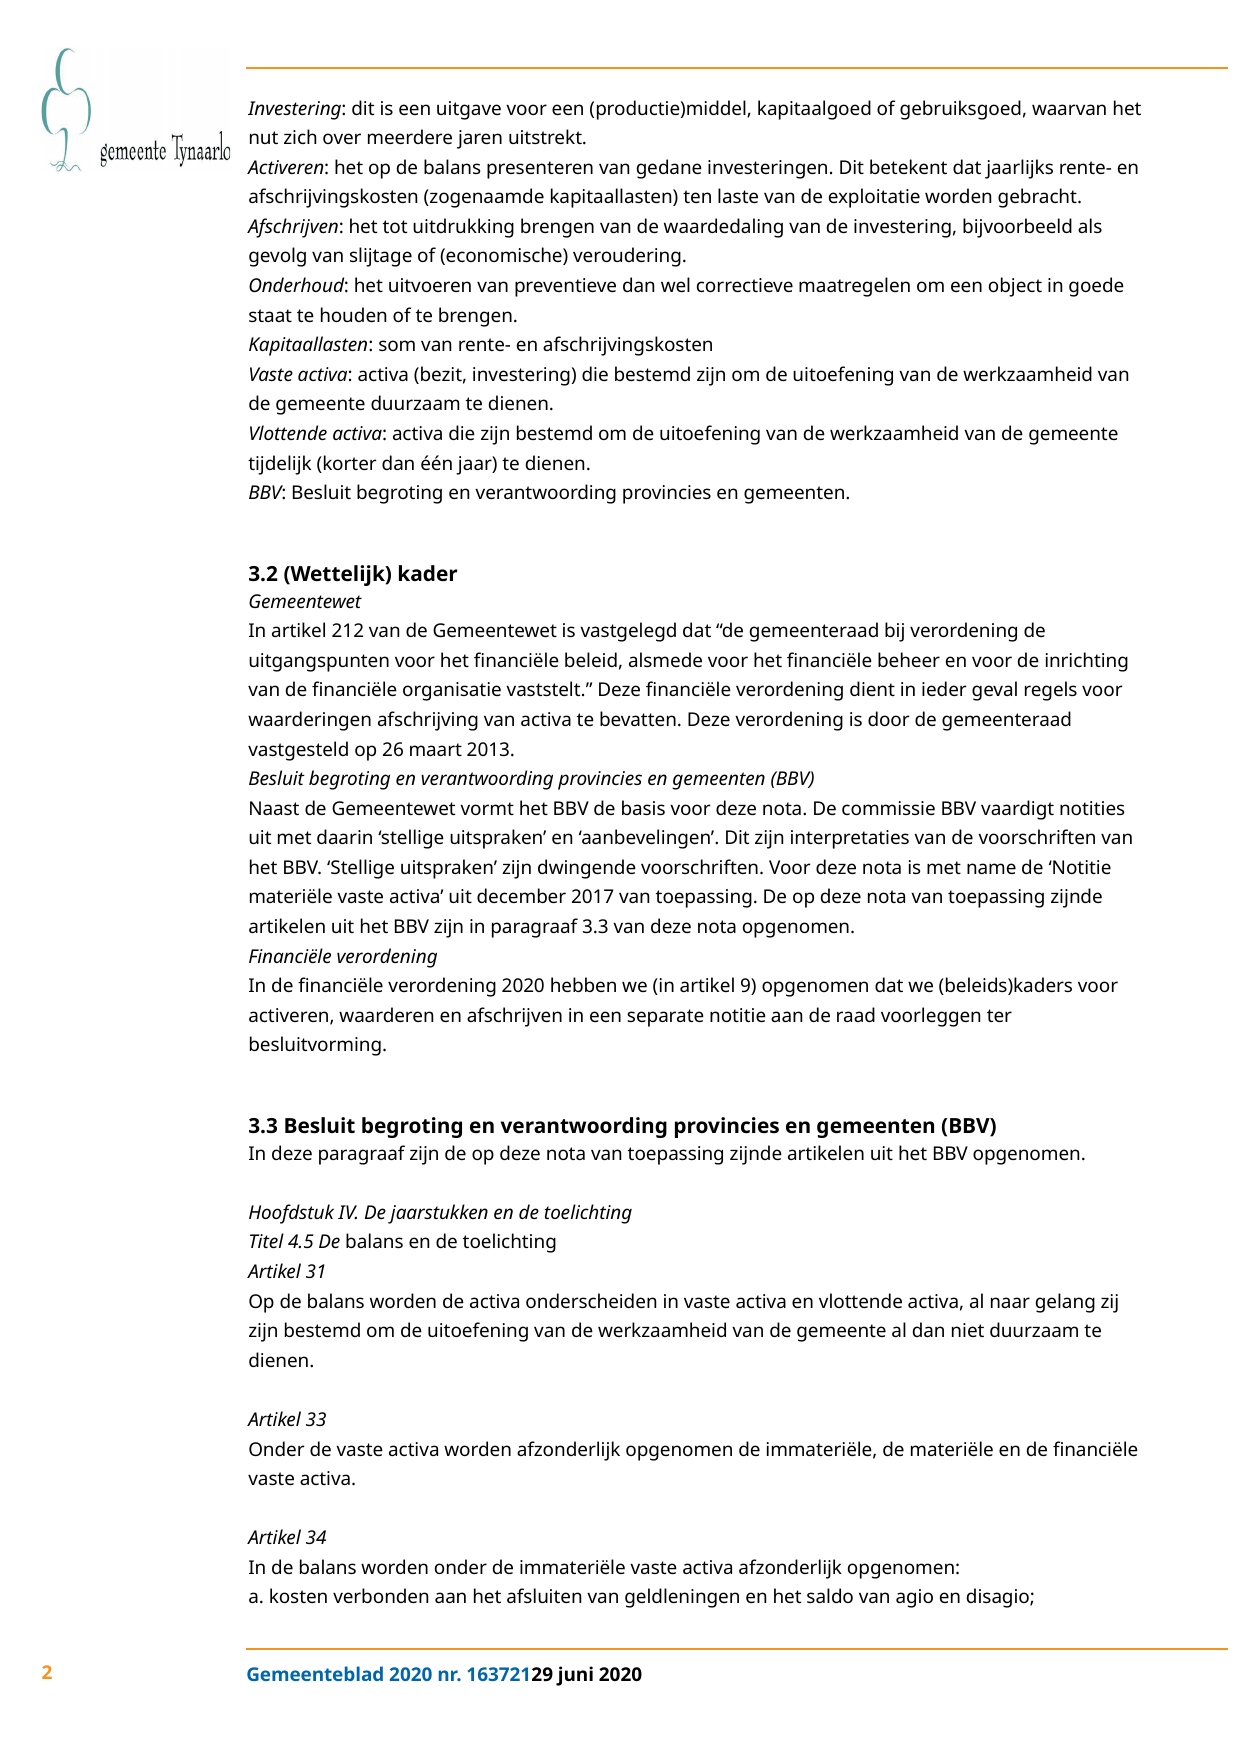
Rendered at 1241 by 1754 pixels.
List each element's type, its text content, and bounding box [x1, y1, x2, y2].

text Artikel 33 [248, 1406, 1152, 1432]
text Vaste activa: activa (bezit, investering) die bestemd zijn om de uitoefening van de werkzaamheid van de gemeente duurzaam te dienen. [248, 361, 1152, 416]
text 3.2 (Wettelijk) kader [248, 559, 1152, 588]
text 3.3 Besluit begroting en verantwoording provincies en gemeenten (BBV) [248, 1112, 1152, 1140]
text Naast de Gemeentewet vormt het BBV de basis voor deze nota. De commissie BBV vaardigt notities uit met daarin ‘stellige uitspraken’ en ‘aanbevelingen’. Dit zijn interpretaties van de voorschriften van het BBV. ‘Stellige uitspraken’ zijn dwingende voorschriften. Voor deze nota is met name de ‘Notitie materiële vaste activa’ uit december 2017 van toepassing. De op deze nota van toepassing zijnde artikelen uit het BBV zijn in paragraaf 3.3 van deze nota opgenomen. [248, 795, 1152, 939]
text Financiële verordening [248, 943, 1152, 968]
text Besluit begroting en verantwoording provincies en gemeenten (BBV) [248, 765, 1152, 791]
text Kapitaallasten: som van rente- en afschrijvingskosten [248, 331, 1152, 357]
text Hoofdstuk IV. De jaarstukken en de toelichting [248, 1199, 1152, 1225]
text BBV: Besluit begroting en verantwoording provincies en gemeenten. [248, 479, 1152, 505]
text Titel 4.5 De balans en de toelichting [248, 1229, 1152, 1254]
text Onderhoud: het uitvoeren van preventieve dan wel correctieve maatregelen om een object in goede staat te houden of te brengen. [248, 272, 1152, 328]
text Activeren: het op de balans presenteren van gedane investeringen. Dit betekent dat jaarlijks rente- en afschrijvingskosten (zogenaamde kapitaallasten) ten laste van de exploitatie worden gebracht. [248, 154, 1152, 209]
text In de balans worden onder de immateriële vaste activa afzonderlijk opgenomen: [248, 1554, 1152, 1580]
text Op de balans worden de activa onderscheiden in vaste activa en vlottende activa, al naar gelang zij zijn bestemd om de uitoefening van de werkzaamheid van de gemeente al dan niet duurzaam te dienen. [248, 1288, 1152, 1373]
text Artikel 31 [248, 1258, 1152, 1284]
text Onder de vaste activa worden afzonderlijk opgenomen de immateriële, de materiële en de financiële vaste activa. [248, 1436, 1152, 1491]
text Gemeentewet [248, 588, 1152, 613]
text Afschrijven: het tot uitdrukking brengen van de waardedaling van de investering, bijvoorbeeld als gevolg van slijtage of (economische) veroudering. [248, 213, 1152, 268]
text Investering: dit is een uitgave voor een (productie)middel, kapitaalgoed of gebruiksgoed, waarvan het nut zich over meerdere jaren uitstrekt. [248, 95, 1152, 150]
text In deze paragraaf zijn de op deze nota van toepassing zijnde artikelen uit het BBV opgenomen. [248, 1140, 1152, 1166]
text Vlottende activa: activa die zijn bestemd om de uitoefening van de werkzaamheid van de gemeente tijdelijk (korter dan één jaar) te dienen. [248, 420, 1152, 476]
text Artikel 34 [248, 1524, 1152, 1550]
text a. kosten verbonden aan het afsluiten van geldleningen en het saldo van agio en disagio; [248, 1584, 1152, 1609]
text In artikel 212 van de Gemeentewet is vastgelegd dat “de gemeenteraad bij verordening de uitgangspunten voor het financiële beleid, alsmede voor het financiële beheer en voor de inrichting van de financiële organisatie vaststelt.” Deze financiële verordening dient in ieder geval regels voor waarderingen afschrijving van activa te bevatten. Deze verordening is door de gemeenteraad vastgesteld op 26 maart 2013. [248, 617, 1152, 761]
picture [41, 47, 231, 172]
text In de financiële verordening 2020 hebben we (in artikel 9) opgenomen dat we (beleids)kaders voor activeren, waarderen en afschrijven in een separate notitie aan de raad voorleggen ter besluitvorming. [248, 972, 1152, 1057]
